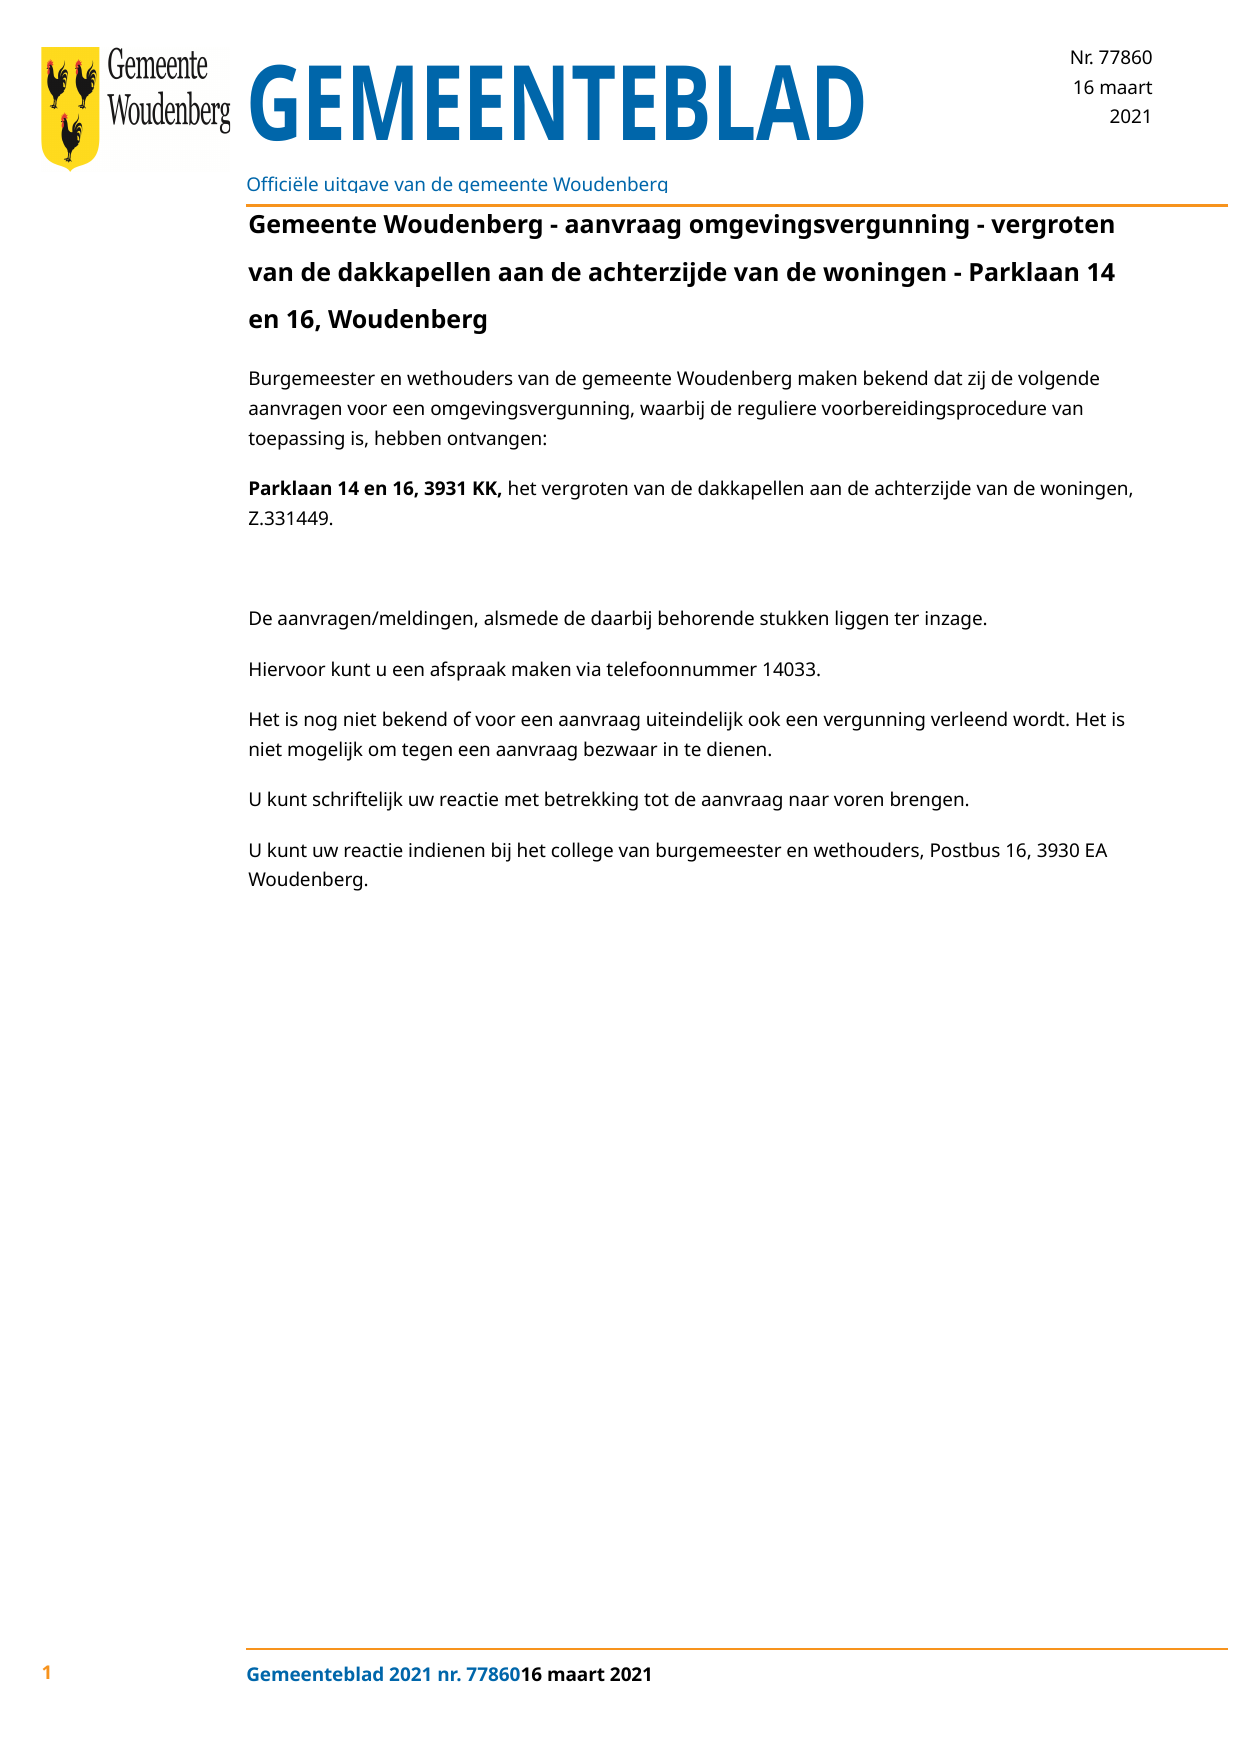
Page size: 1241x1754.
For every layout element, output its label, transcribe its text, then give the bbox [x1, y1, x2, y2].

text Parklaan 14 en 16, 3931 KK, het vergroten van de dakkapellen aan de achterzijde van de woningen, Z.331449. [248, 475, 1152, 530]
text Het is nog niet bekend of voor een aanvraag uiteindelijk ook een vergunning verleend wordt. Het is niet mogelijk om tegen een aanvraag bezwaar in te dienen. [248, 706, 1152, 762]
picture [41, 47, 231, 172]
text De aanvragen/meldingen, alsmede de daarbij behorende stukken liggen ter inzage. [248, 606, 1152, 631]
text Hiervoor kunt u een afspraak maken via telefoonnummer 14033. [248, 656, 1152, 682]
text Burgemeester en wethouders van de gemeente Woudenberg maken bekend dat zij de volgende aanvragen voor een omgevingsvergunning, waarbij de reguliere voorbereidingsprocedure van toepassing is, hebben ontvangen: [248, 366, 1152, 450]
text U kunt uw reactie indienen bij het college van burgemeester en wethouders, Postbus 16, 3930 EA Woudenberg. [248, 837, 1152, 892]
text U kunt schriftelijk uw reactie met betrekking tot de aanvraag naar voren brengen. [248, 786, 1152, 812]
text Gemeente Woudenberg - aanvraag omgevingsvergunning - vergroten van de dakkapellen aan de achterzijde van de woningen - Parklaan 14 en 16, Woudenberg [248, 207, 1152, 336]
